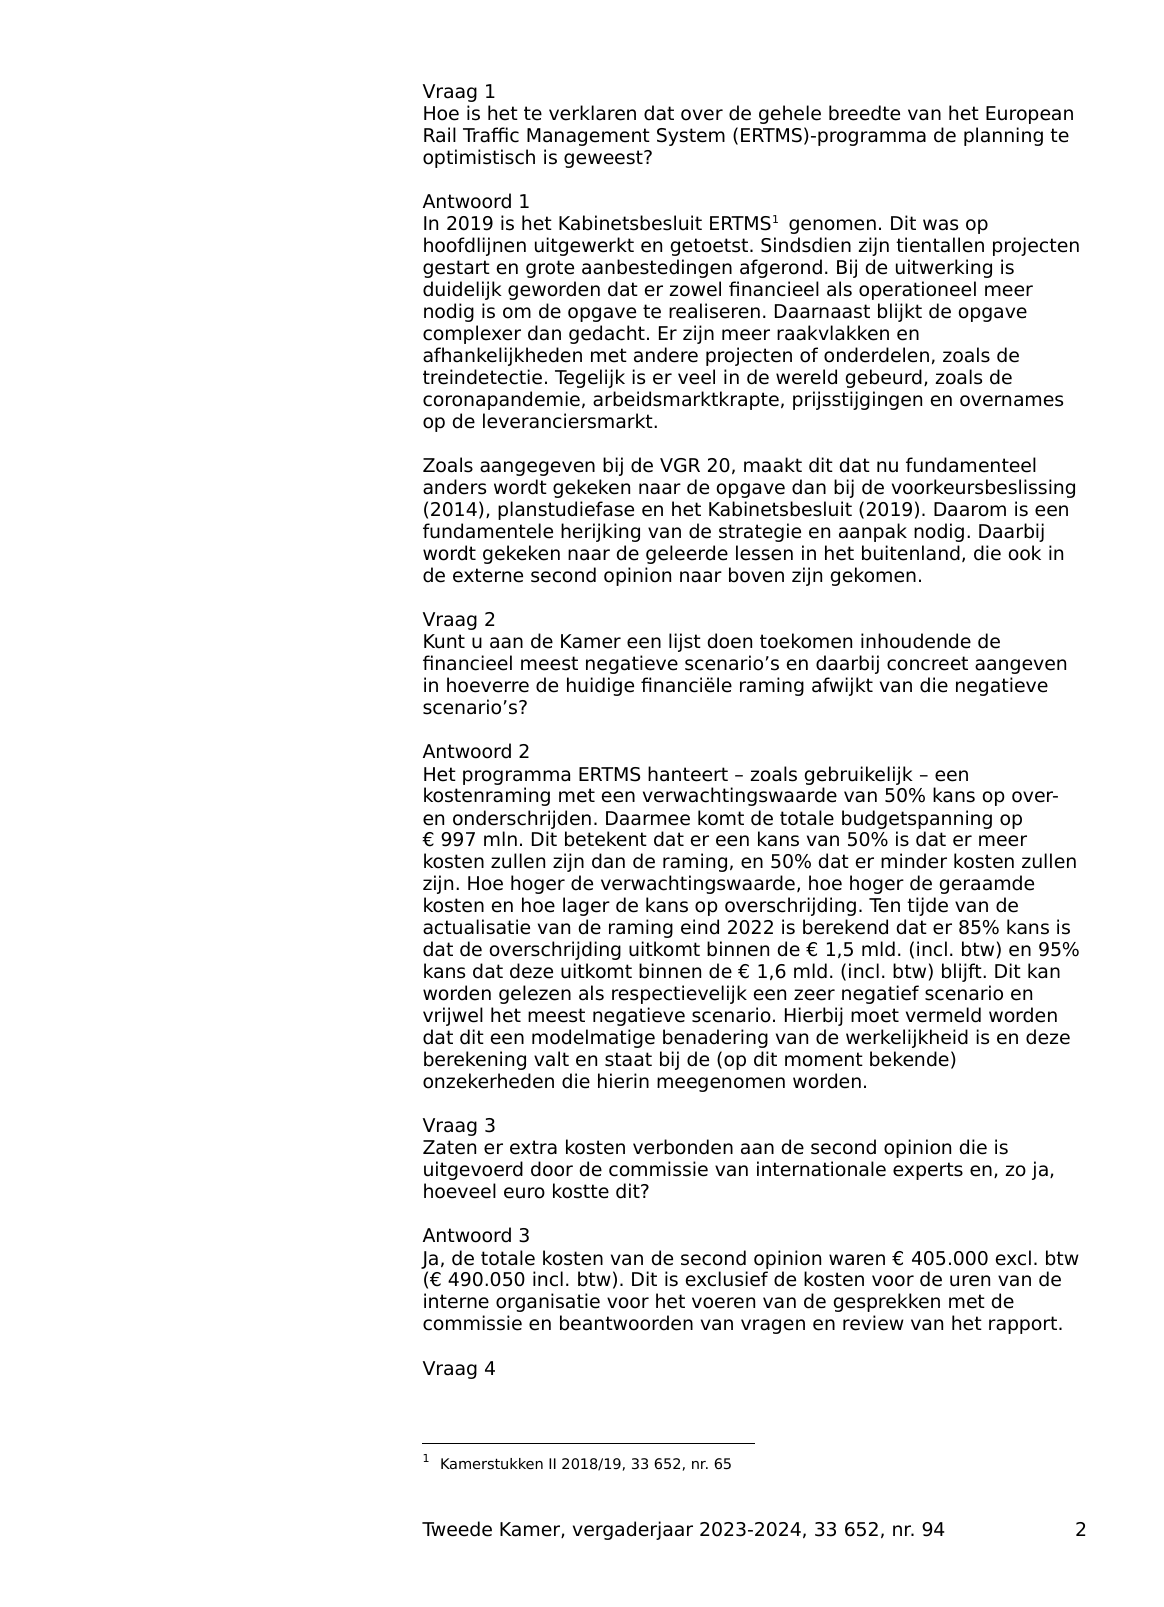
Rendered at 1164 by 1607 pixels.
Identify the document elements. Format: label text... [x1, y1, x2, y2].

text Het programma ERTMS hanteert – zoals gebruikelijk – een kostenraming met een verwachtingswaarde van 50% kans op over- en onderschrijden. Daarmee komt de totale budgetspanning op € 997 mln. Dit betekent dat er een kans van 50% is dat er meer kosten zullen zijn dan de raming, en 50% dat er minder kosten zullen zijn. Hoe hoger de verwachtingswaarde, hoe hoger de geraamde kosten en hoe lager de kans op overschrijding. Ten tijde van de actualisatie van de raming eind 2022 is berekend dat er 85% kans is dat de overschrijding uitkomt binnen de € 1,5 mld. (incl. btw) en 95% kans dat deze uitkomt binnen de € 1,6 mld. (incl. btw) blijft. Dit kan worden gelezen als respectievelijk een zeer negatief scenario en vrijwel het meest negatieve scenario. Hierbij moet vermeld worden dat dit een modelmatige benadering van de werkelijkheid is en deze berekening valt en staat bij de (op dit moment bekende) onzekerheden die hierin meegenomen worden. [422, 763, 1087, 1093]
text Antwoord 2 [422, 741, 1087, 763]
text Ja, de totale kosten van de second opinion waren € 405.000 excl. btw (€ 490.050 incl. btw). Dit is exclusief de kosten voor de uren van de interne organisatie voor het voeren van de gesprekken met de commissie en beantwoorden van vragen en review van het rapport. [422, 1247, 1087, 1335]
text Vraag 3 [422, 1115, 1087, 1137]
text Vraag 1 [422, 81, 1087, 103]
text Vraag 4 [422, 1357, 1087, 1379]
text Antwoord 1 [422, 191, 1087, 213]
text Zaten er extra kosten verbonden aan de second opinion die is uitgevoerd door de commissie van internationale experts en, zo ja, hoeveel euro kostte dit? [422, 1137, 1087, 1203]
text Vraag 2 [422, 609, 1087, 631]
text Hoe is het te verklaren dat over de gehele breedte van het European Rail Traffic Management System (ERTMS)-programma de planning te optimistisch is geweest? [422, 103, 1087, 169]
text Antwoord 3 [422, 1225, 1087, 1247]
text Kamerstukken II 2018/19, 33 652, nr. 65 [422, 1452, 1087, 1474]
text Kunt u aan de Kamer een lijst doen toekomen inhoudende de financieel meest negatieve scenario’s en daarbij concreet aangeven in hoeverre de huidige financiële raming afwijkt van die negatieve scenario’s? [422, 631, 1087, 719]
text Zoals aangegeven bij de VGR 20, maakt dit dat nu fundamenteel anders wordt gekeken naar de opgave dan bij de voorkeursbeslissing (2014), planstudiefase en het Kabinetsbesluit (2019). Daarom is een fundamentele herijking van de strategie en aanpak nodig. Daarbij wordt gekeken naar de geleerde lessen in het buitenland, die ook in de externe second opinion naar boven zijn gekomen. [422, 455, 1087, 587]
text In 2019 is het Kabinetsbesluit ERTMS genomen. Dit was op hoofdlijnen uitgewerkt en getoetst. Sindsdien zijn tientallen projecten gestart en grote aanbestedingen afgerond. Bij de uitwerking is duidelijk geworden dat er zowel financieel als operationeel meer nodig is om de opgave te realiseren. Daarnaast blijkt de opgave complexer dan gedacht. Er zijn meer raakvlakken en afhankelijkheden met andere projecten of onderdelen, zoals de treindetectie. Tegelijk is er veel in de wereld gebeurd, zoals de coronapandemie, arbeidsmarktkrapte, prijsstijgingen en overnames op de leveranciersmarkt. [422, 213, 1087, 433]
